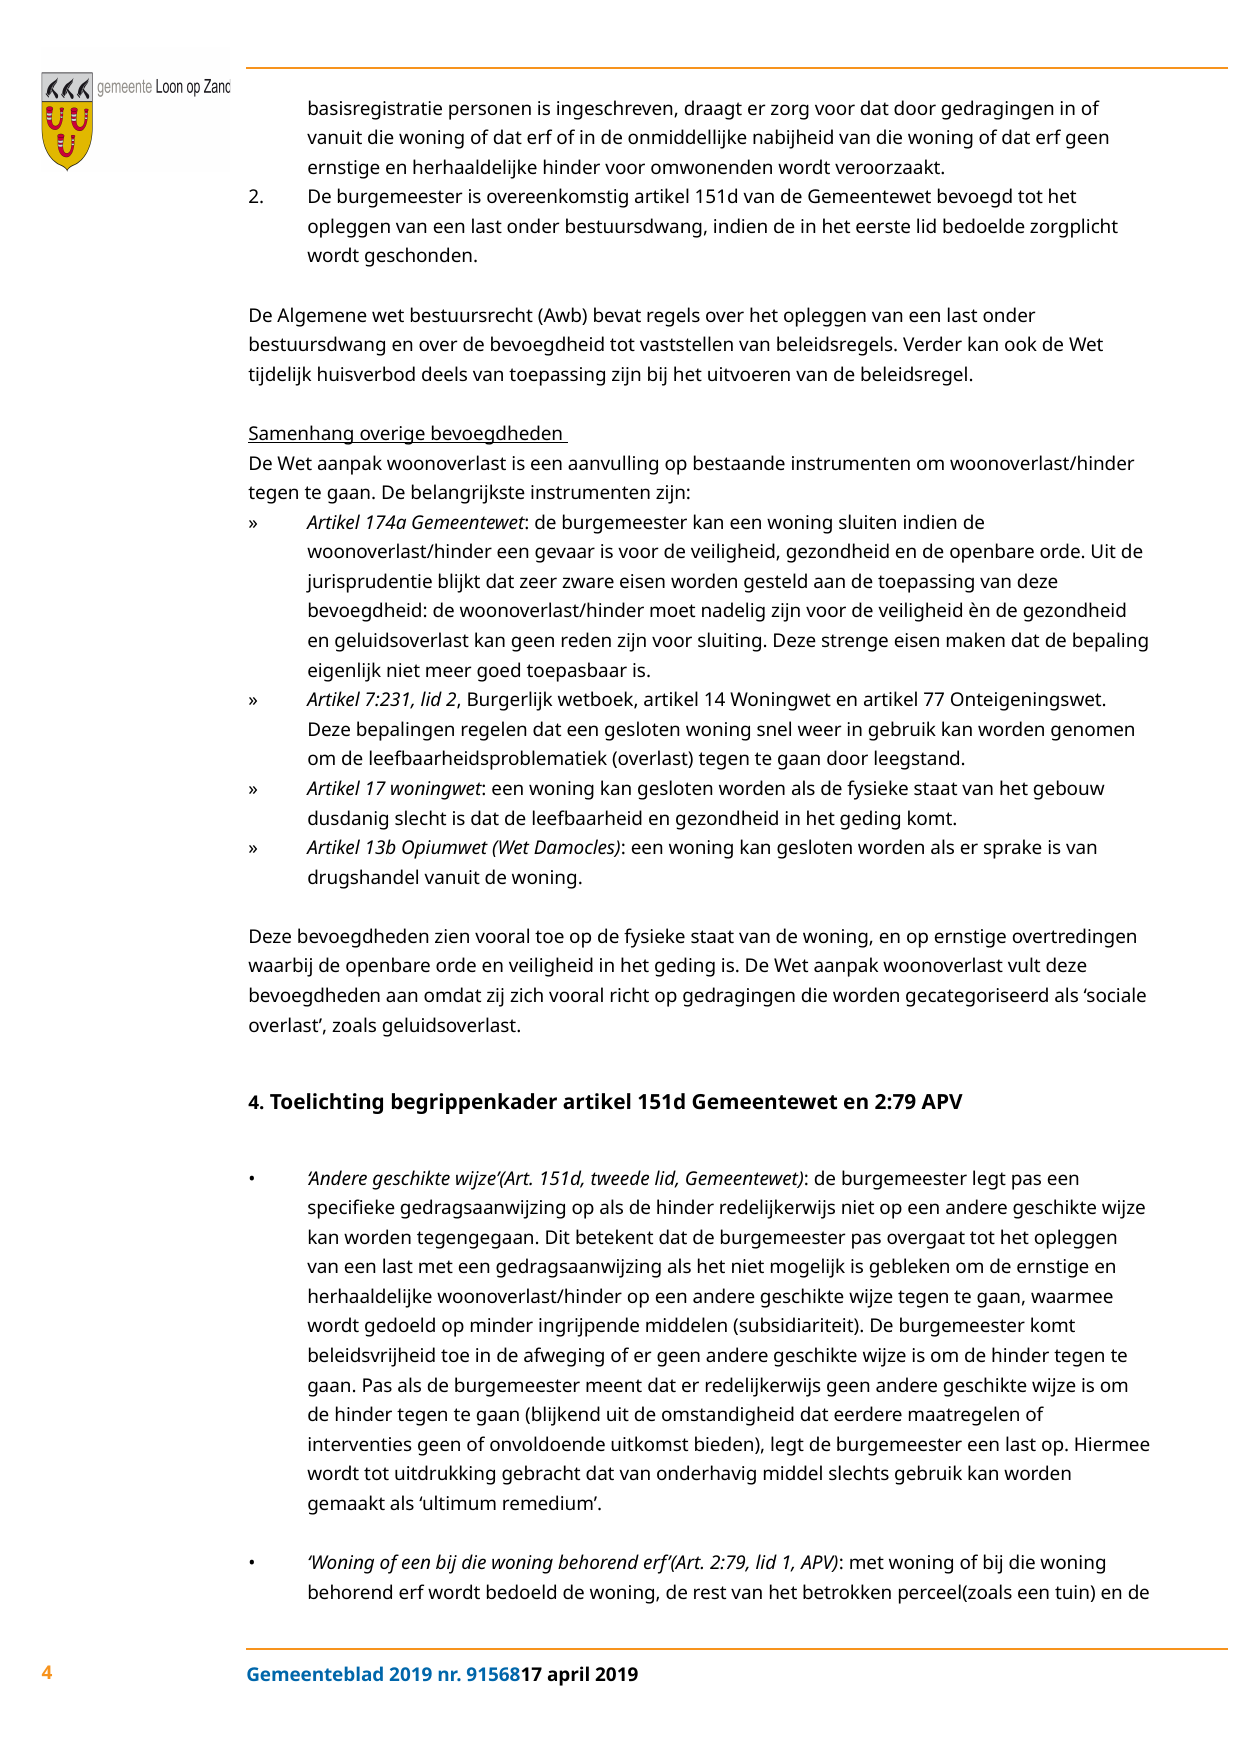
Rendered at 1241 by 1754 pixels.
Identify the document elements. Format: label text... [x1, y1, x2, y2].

list ‘Woning of een bij die woning behorend erf’(Art. 2:79, lid 1, APV): met woning of bij die woning behorend erf wordt bedoeld de woning, de rest van het betrokken perceel(zoals een tuin) en de [248, 1549, 1152, 1605]
text Deze bevoegdheden zien vooral toe op de fysieke staat van de woning, en op ernstige overtredingen waarbij de openbare orde en veiligheid in het geding is. De Wet aanpak woonoverlast vult deze bevoegdheden aan omdat zij zich vooral richt op gedragingen die worden gecategoriseerd als ‘sociale overlast’, zoals geluidsoverlast. [248, 923, 1152, 1038]
list De burgemeester is overeenkomstig artikel 151d van de Gemeentewet bevoegd tot het opleggen van een last onder bestuursdwang, indien de in het eerste lid bedoelde zorgplicht wordt geschonden. [248, 183, 1152, 268]
list Artikel 17 woningwet: een woning kan gesloten worden als de fysieke staat van het gebouw dusdanig slecht is dat de leefbaarheid en gezondheid in het geding komt. [248, 775, 1152, 831]
text 4. Toelichting begrippenkader artikel 151d Gemeentewet en 2:79 APV [248, 1087, 1152, 1116]
list ‘Andere geschikte wijze’(Art. 151d, tweede lid, Gemeentewet): de burgemeester legt pas een specifieke gedragsaanwijzing op als de hinder redelijkerwijs niet op een andere geschikte wijze kan worden tegengegaan. Dit betekent dat de burgemeester pas overgaat tot het opleggen van een last met een gedragsaanwijzing als het niet mogelijk is gebleken om de ernstige en herhaaldelijke woonoverlast/hinder op een andere geschikte wijze tegen te gaan, waarmee wordt gedoeld op minder ingrijpende middelen (subsidiariteit). De burgemeester komt beleidsvrijheid toe in de afweging of er geen andere geschikte wijze is om de hinder tegen te gaan. Pas als de burgemeester meent dat er redelijkerwijs geen andere geschikte wijze is om de hinder tegen te gaan (blijkend uit de omstandigheid dat eerdere maatregelen of interventies geen of onvoldoende uitkomst bieden), legt de burgemeester een last op. Hiermee wordt tot uitdrukking gebracht dat van onderhavig middel slechts gebruik kan worden gemaakt als ‘ultimum remedium’. [248, 1165, 1152, 1516]
list Artikel 13b Opiumwet (Wet Damocles): een woning kan gesloten worden als er sprake is van drugshandel vanuit de woning. [248, 834, 1152, 890]
picture [41, 47, 231, 172]
list basisregistratie personen is ingeschreven, draagt er zorg voor dat door gedragingen in of vanuit die woning of dat erf of in de onmiddellijke nabijheid van die woning of dat erf geen ernstige en herhaaldelijke hinder voor omwonenden wordt veroorzaakt. [248, 95, 1152, 180]
text Samenhang overige bevoegdheden [248, 420, 1152, 446]
list Artikel 174a Gemeentewet: de burgemeester kan een woning sluiten indien de woonoverlast/hinder een gevaar is voor de veiligheid, gezondheid en de openbare orde. Uit de jurisprudentie blijkt dat zeer zware eisen worden gesteld aan de toepassing van deze bevoegdheid: de woonoverlast/hinder moet nadelig zijn voor de veiligheid èn de gezondheid en geluidsoverlast kan geen reden zijn voor sluiting. Deze strenge eisen maken dat de bepaling eigenlijk niet meer goed toepasbaar is. [248, 509, 1152, 683]
text De Algemene wet bestuursrecht (Awb) bevat regels over het opleggen van een last onder bestuursdwang en over de bevoegdheid tot vaststellen van beleidsregels. Verder kan ook de Wet tijdelijk huisverbod deels van toepassing zijn bij het uitvoeren van de beleidsregel. [248, 302, 1152, 387]
text De Wet aanpak woonoverlast is een aanvulling op bestaande instrumenten om woonoverlast/hinder tegen te gaan. De belangrijkste instrumenten zijn: [248, 450, 1152, 505]
list Artikel 7:231, lid 2, Burgerlijk wetboek, artikel 14 Woningwet en artikel 77 Onteigeningswet. Deze bepalingen regelen dat een gesloten woning snel weer in gebruik kan worden genomen om de leefbaarheidsproblematiek (overlast) tegen te gaan door leegstand. [248, 686, 1152, 771]
